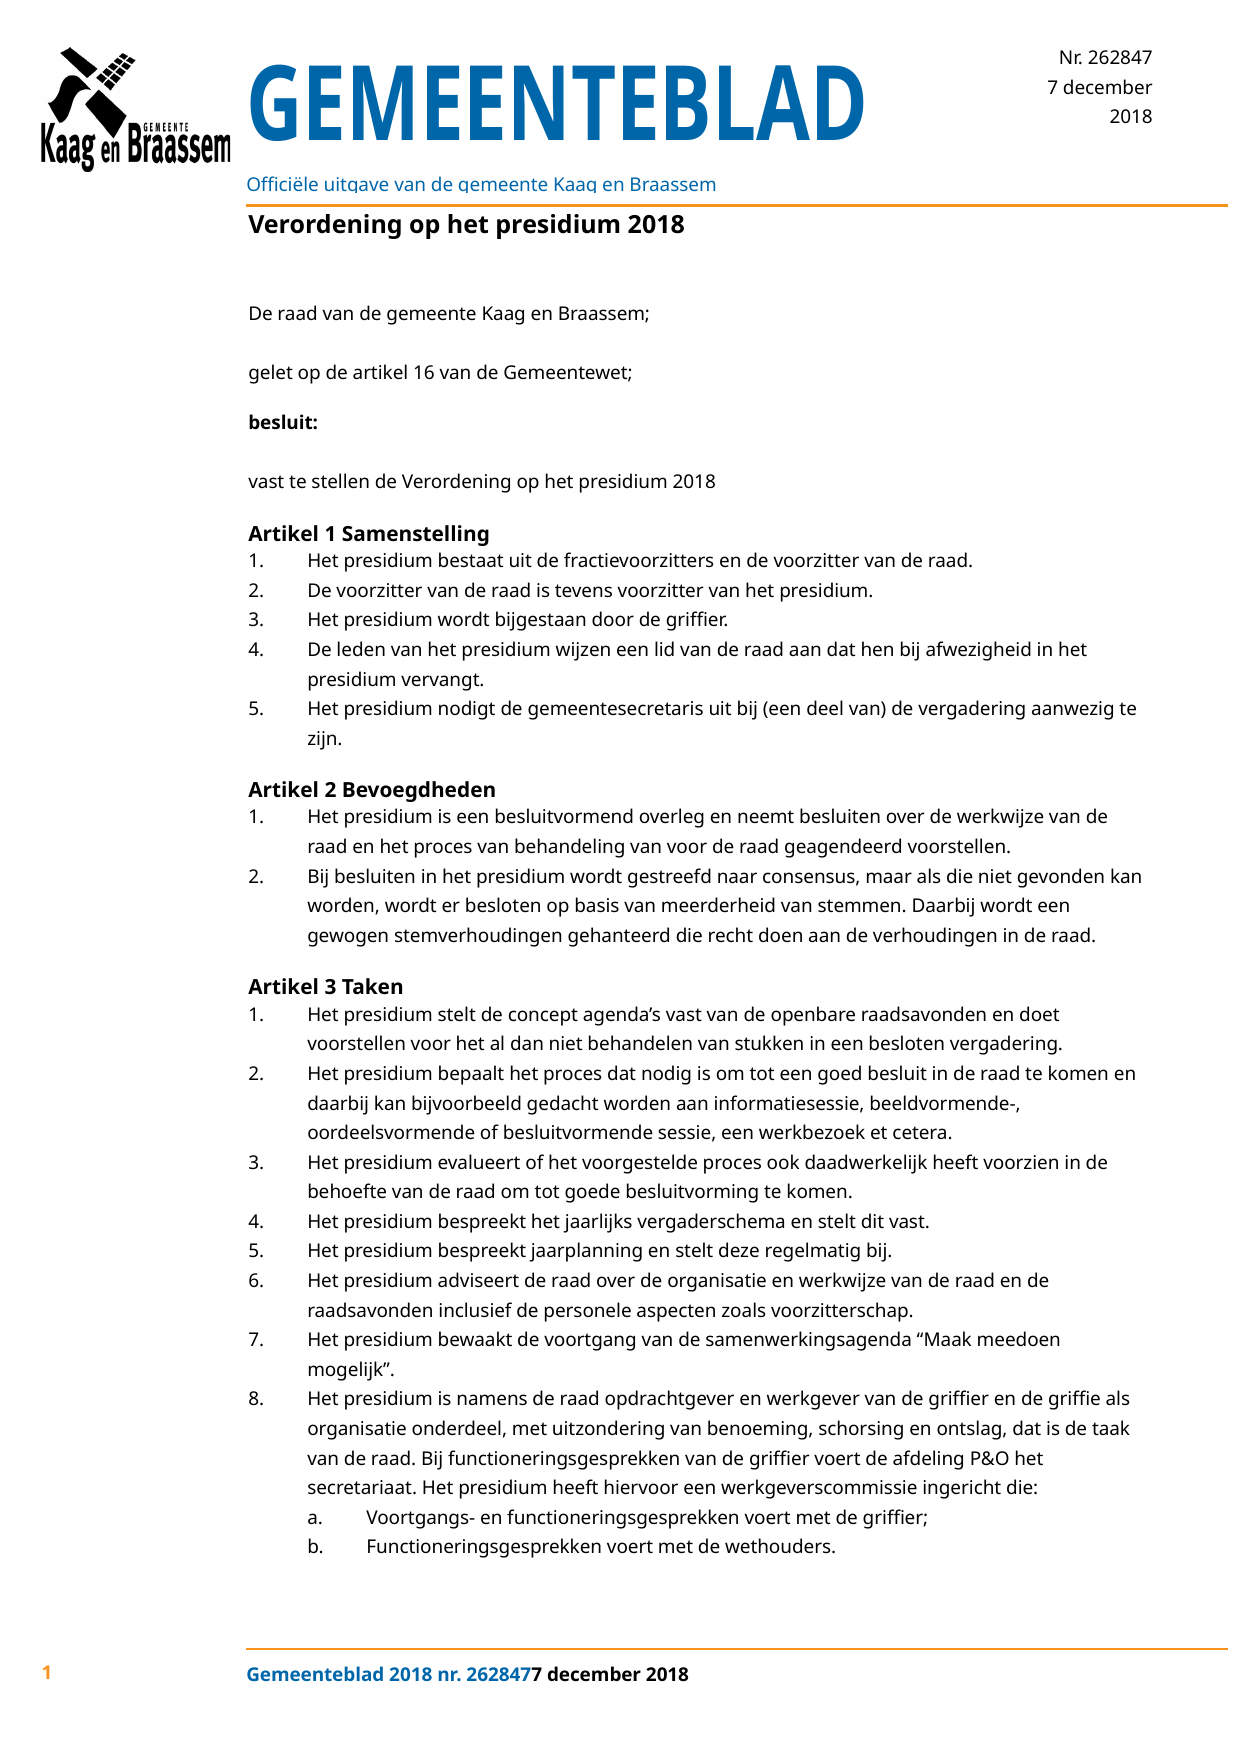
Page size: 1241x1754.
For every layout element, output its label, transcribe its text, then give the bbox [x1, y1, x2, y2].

text Verordening op het presidium 2018 [248, 207, 1152, 241]
list Het presidium stelt de concept agenda’s vast van de openbare raadsavonden en doet voorstellen voor het al dan niet behandelen van stukken in een besloten vergadering. [248, 1001, 1152, 1056]
list Het presidium bespreekt jaarplanning en stelt deze regelmatig bij. [248, 1238, 1152, 1263]
text vast te stellen de Verordening op het presidium 2018 [248, 468, 1152, 494]
list Bij besluiten in het presidium wordt gestreefd naar consensus, maar als die niet gevonden kan worden, wordt er besloten op basis van meerderheid van stemmen. Daarbij wordt een gewogen stemverhoudingen gehanteerd die recht doen aan de verhoudingen in de raad. [248, 863, 1152, 948]
list Het presidium adviseert de raad over de organisatie en werkwijze van de raad en de raadsavonden inclusief de personele aspecten zoals voorzitterschap. [248, 1267, 1152, 1322]
list Het presidium nodigt de gemeentesecretaris uit bij (een deel van) de vergadering aanwezig te zijn. [248, 695, 1152, 751]
list De leden van het presidium wijzen een lid van de raad aan dat hen bij afwezigheid in het presidium vervangt. [248, 636, 1152, 691]
list Het presidium wordt bijgestaan door de griffier. [248, 607, 1152, 632]
list Het presidium is een besluitvormend overleg en neemt besluiten over de werkwijze van de raad en het proces van behandeling van voor de raad geagendeerd voorstellen. [248, 804, 1152, 859]
text Artikel 3 Taken [248, 972, 1152, 1001]
text Artikel 2 Bevoegdheden [248, 775, 1152, 804]
picture [41, 47, 231, 172]
list De voorzitter van de raad is tevens voorzitter van het presidium. [248, 577, 1152, 603]
list Het presidium bewaakt de voortgang van de samenwerkingsagenda “Maak meedoen mogelijk”. [248, 1326, 1152, 1382]
list Het presidium bespreekt het jaarlijks vergaderschema en stelt dit vast. [248, 1208, 1152, 1234]
text De raad van de gemeente Kaag en Braassem; [248, 300, 1152, 326]
list Het presidium bestaat uit de fractievoorzitters en de voorzitter van de raad. [248, 547, 1152, 573]
list Het presidium evalueert of het voorgestelde proces ook daadwerkelijk heeft voorzien in de behoefte van de raad om tot goede besluitvorming te komen. [248, 1149, 1152, 1204]
list Het presidium is namens de raad opdrachtgever en werkgever van de griffier en de griffie als organisatie onderdeel, met uitzondering van benoeming, schorsing en ontslag, dat is de taak van de raad. Bij functioneringsgesprekken van de griffier voert de afdeling P&O het secretariaat. Het presidium heeft hiervoor een werkgeverscommissie ingericht die: [248, 1386, 1152, 1500]
list Voortgangs- en functioneringsgesprekken voert met de griffier; [307, 1504, 1152, 1529]
text gelet op de artikel 16 van de Gemeentewet; [248, 359, 1152, 385]
text besluit: [248, 409, 1152, 435]
text Artikel 1 Samenstelling [248, 519, 1152, 547]
list Functioneringsgesprekken voert met de wethouders. [307, 1533, 1152, 1559]
list Het presidium bepaalt het proces dat nodig is om tot een goed besluit in de raad te komen en daarbij kan bijvoorbeeld gedacht worden aan informatiesessie, beeldvormende-, oordeelsvormende of besluitvormende sessie, een werkbezoek et cetera. [248, 1060, 1152, 1145]
